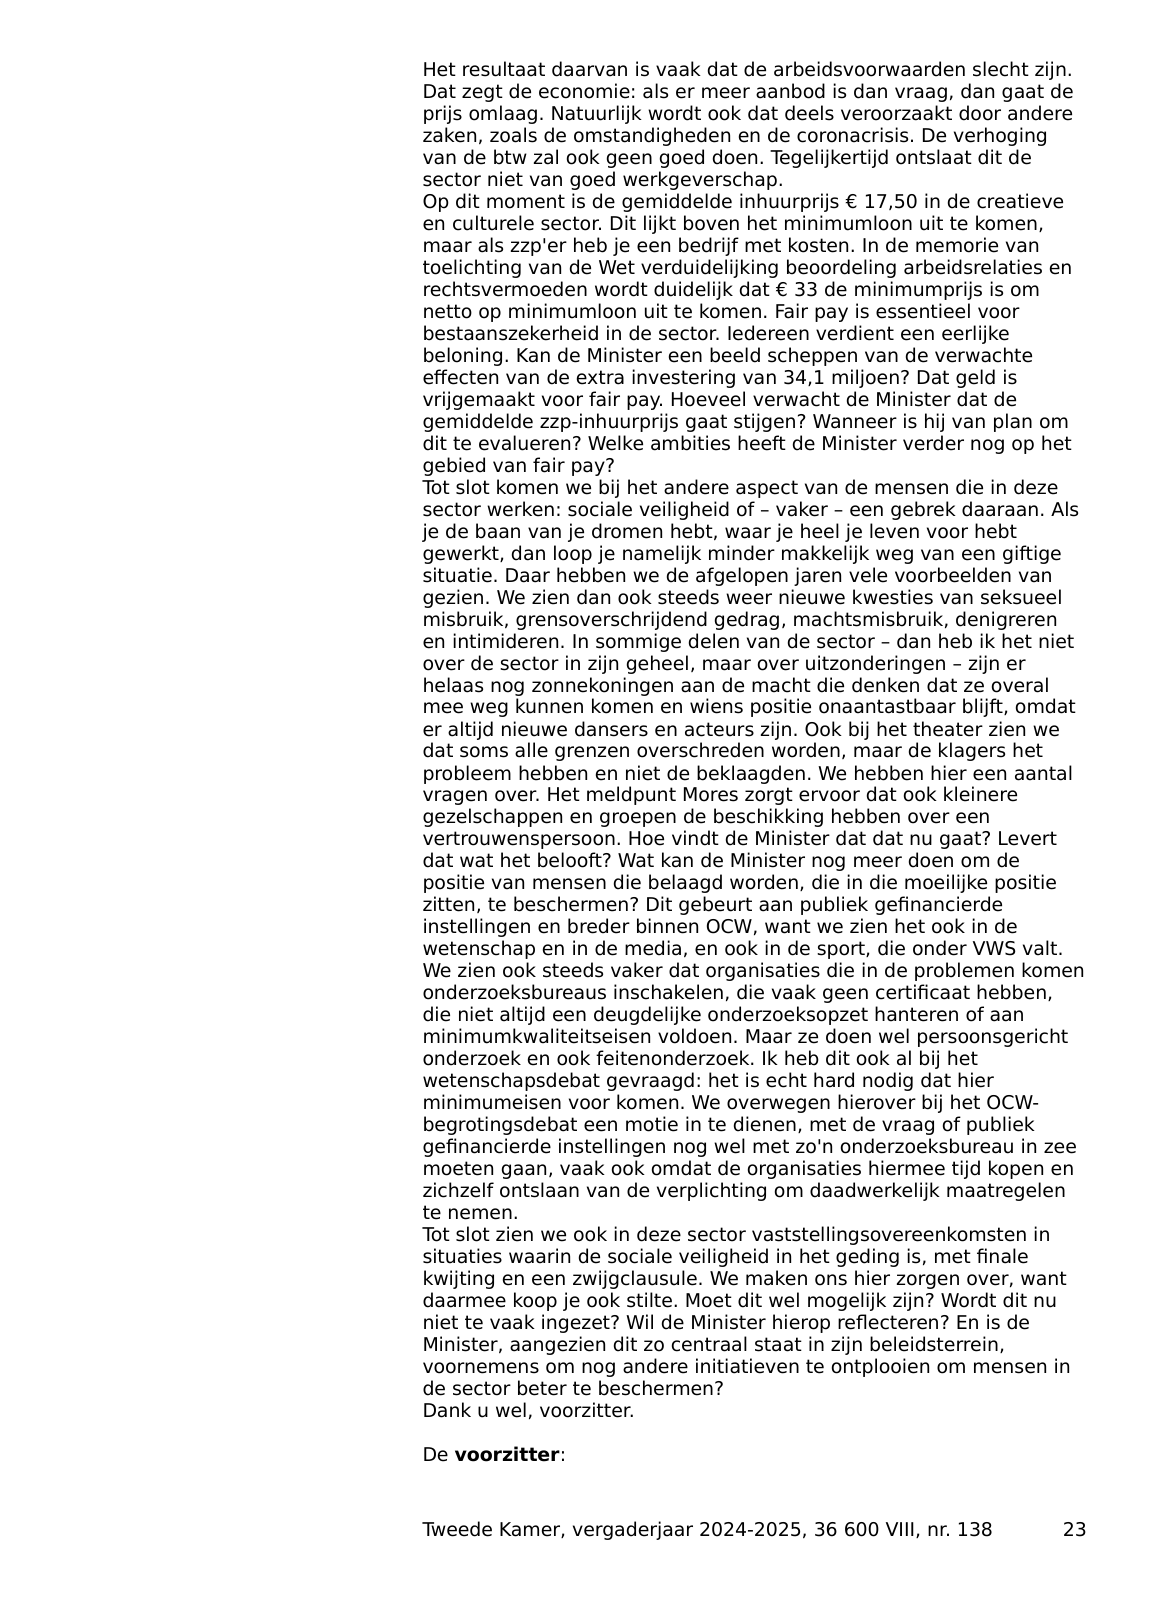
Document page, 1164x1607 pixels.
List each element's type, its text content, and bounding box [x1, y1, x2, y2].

text Op dit moment is de gemiddelde inhuurprijs € 17,50 in de creatieve en culturele sector. Dit lijkt boven het minimumloon uit te komen, maar als zzp'er heb je een bedrijf met kosten. In de memorie van toelichting van de Wet verduidelijking beoordeling arbeidsrelaties en rechtsvermoeden wordt duidelijk dat € 33 de minimumprijs is om netto op minimumloon uit te komen. Fair pay is essentieel voor bestaanszekerheid in de sector. Iedereen verdient een eerlijke beloning. Kan de Minister een beeld scheppen van de verwachte effecten van de extra investering van 34,1 miljoen? Dat geld is vrijgemaakt voor fair pay. Hoeveel verwacht de Minister dat de gemiddelde zzp-inhuurprijs gaat stijgen? Wanneer is hij van plan om dit te evalueren? Welke ambities heeft de Minister verder nog op het gebied van fair pay? [422, 191, 1087, 477]
text We zien ook steeds vaker dat organisaties die in de problemen komen onderzoeksbureaus inschakelen, die vaak geen certificaat hebben, die niet altijd een deugdelijke onderzoeksopzet hanteren of aan minimumkwaliteitseisen voldoen. Maar ze doen wel persoonsgericht onderzoek en ook feitenonderzoek. Ik heb dit ook al bij het wetenschapsdebat gevraagd: het is echt hard nodig dat hier minimumeisen voor komen. We overwegen hierover bij het OCW-begrotingsdebat een motie in te dienen, met de vraag of publiek gefinancierde instellingen nog wel met zo'n onderzoeksbureau in zee moeten gaan, vaak ook omdat de organisaties hiermee tijd kopen en zichzelf ontslaan van de verplichting om daadwerkelijk maatregelen te nemen. [422, 960, 1087, 1224]
text Tot slot zien we ook in deze sector vaststellingsovereenkomsten in situaties waarin de sociale veiligheid in het geding is, met finale kwijting en een zwijgclausule. We maken ons hier zorgen over, want daarmee koop je ook stilte. Moet dit wel mogelijk zijn? Wordt dit nu niet te vaak ingezet? Wil de Minister hierop reflecteren? En is de Minister, aangezien dit zo centraal staat in zijn beleidsterrein, voornemens om nog andere initiatieven te ontplooien om mensen in de sector beter te beschermen? [422, 1224, 1087, 1400]
text De voorzitter: [422, 1444, 1087, 1466]
text Dank u wel, voorzitter. [422, 1400, 1087, 1422]
text Tot slot komen we bij het andere aspect van de mensen die in deze sector werken: sociale veiligheid of – vaker – een gebrek daaraan. Als je de baan van je dromen hebt, waar je heel je leven voor hebt gewerkt, dan loop je namelijk minder makkelijk weg van een giftige situatie. Daar hebben we de afgelopen jaren vele voorbeelden van gezien. We zien dan ook steeds weer nieuwe kwesties van seksueel misbruik, grensoverschrijdend gedrag, machtsmisbruik, denigreren en intimideren. In sommige delen van de sector – dan heb ik het niet over de sector in zijn geheel, maar over uitzonderingen – zijn er helaas nog zonnekoningen aan de macht die denken dat ze overal mee weg kunnen komen en wiens positie onaantastbaar blijft, omdat er altijd nieuwe dansers en acteurs zijn. Ook bij het theater zien we dat soms alle grenzen overschreden worden, maar de klagers het probleem hebben en niet de beklaagden. We hebben hier een aantal vragen over. Het meldpunt Mores zorgt ervoor dat ook kleinere gezelschappen en groepen de beschikking hebben over een vertrouwenspersoon. Hoe vindt de Minister dat dat nu gaat? Levert dat wat het belooft? Wat kan de Minister nog meer doen om de positie van mensen die belaagd worden, die in die moeilijke positie zitten, te beschermen? Dit gebeurt aan publiek gefinancierde instellingen en breder binnen OCW, want we zien het ook in de wetenschap en in de media, en ook in de sport, die onder VWS valt. [422, 477, 1087, 960]
text Het resultaat daarvan is vaak dat de arbeidsvoorwaarden slecht zijn. Dat zegt de economie: als er meer aanbod is dan vraag, dan gaat de prijs omlaag. Natuurlijk wordt ook dat deels veroorzaakt door andere zaken, zoals de omstandigheden en de coronacrisis. De verhoging van de btw zal ook geen goed doen. Tegelijkertijd ontslaat dit de sector niet van goed werkgeverschap. [422, 59, 1087, 191]
